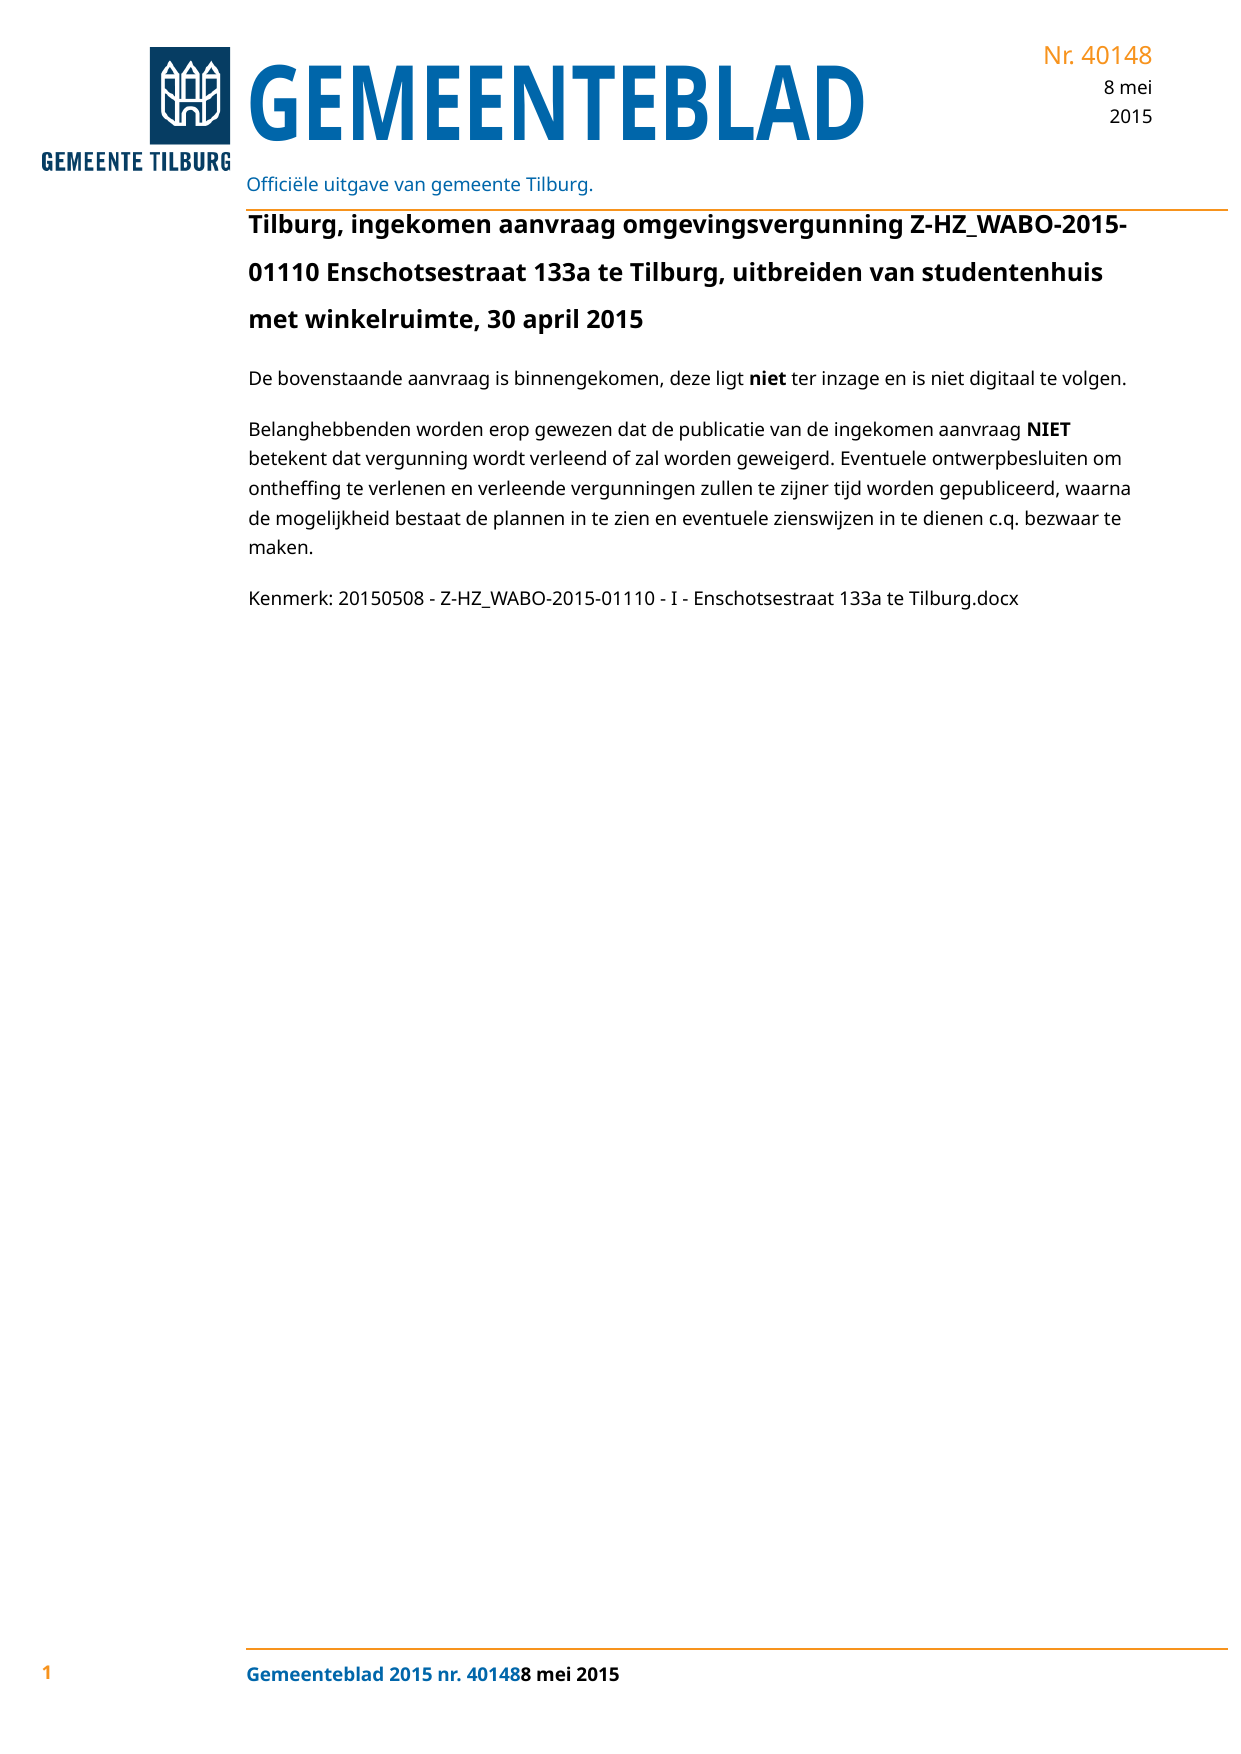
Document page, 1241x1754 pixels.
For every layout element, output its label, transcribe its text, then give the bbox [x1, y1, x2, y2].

text Belanghebbenden worden erop gewezen dat de publicatie van de ingekomen aanvraag NIET betekent dat vergunning wordt verleend of zal worden geweigerd. Eventuele ontwerpbesluiten om ontheffing te verlenen en verleende vergunningen zullen te zijner tijd worden gepubliceerd, waarna de mogelijkheid bestaat de plannen in te zien en eventuele zienswijzen in te dienen c.q. bezwaar te maken. [248, 416, 1152, 560]
text De bovenstaande aanvraag is binnengekomen, deze ligt niet ter inzage en is niet digitaal te volgen. [248, 366, 1152, 391]
picture [41, 47, 231, 172]
text Kenmerk: 20150508 - Z-HZ_WABO-2015-01110 - I - Enschotsestraat 133a te Tilburg.docx [248, 585, 1152, 610]
text Tilburg, ingekomen aanvraag omgevingsvergunning Z-HZ_WABO-2015-01110 Enschotsestraat 133a te Tilburg, uitbreiden van studentenhuis met winkelruimte, 30 april 2015 [248, 211, 1152, 336]
